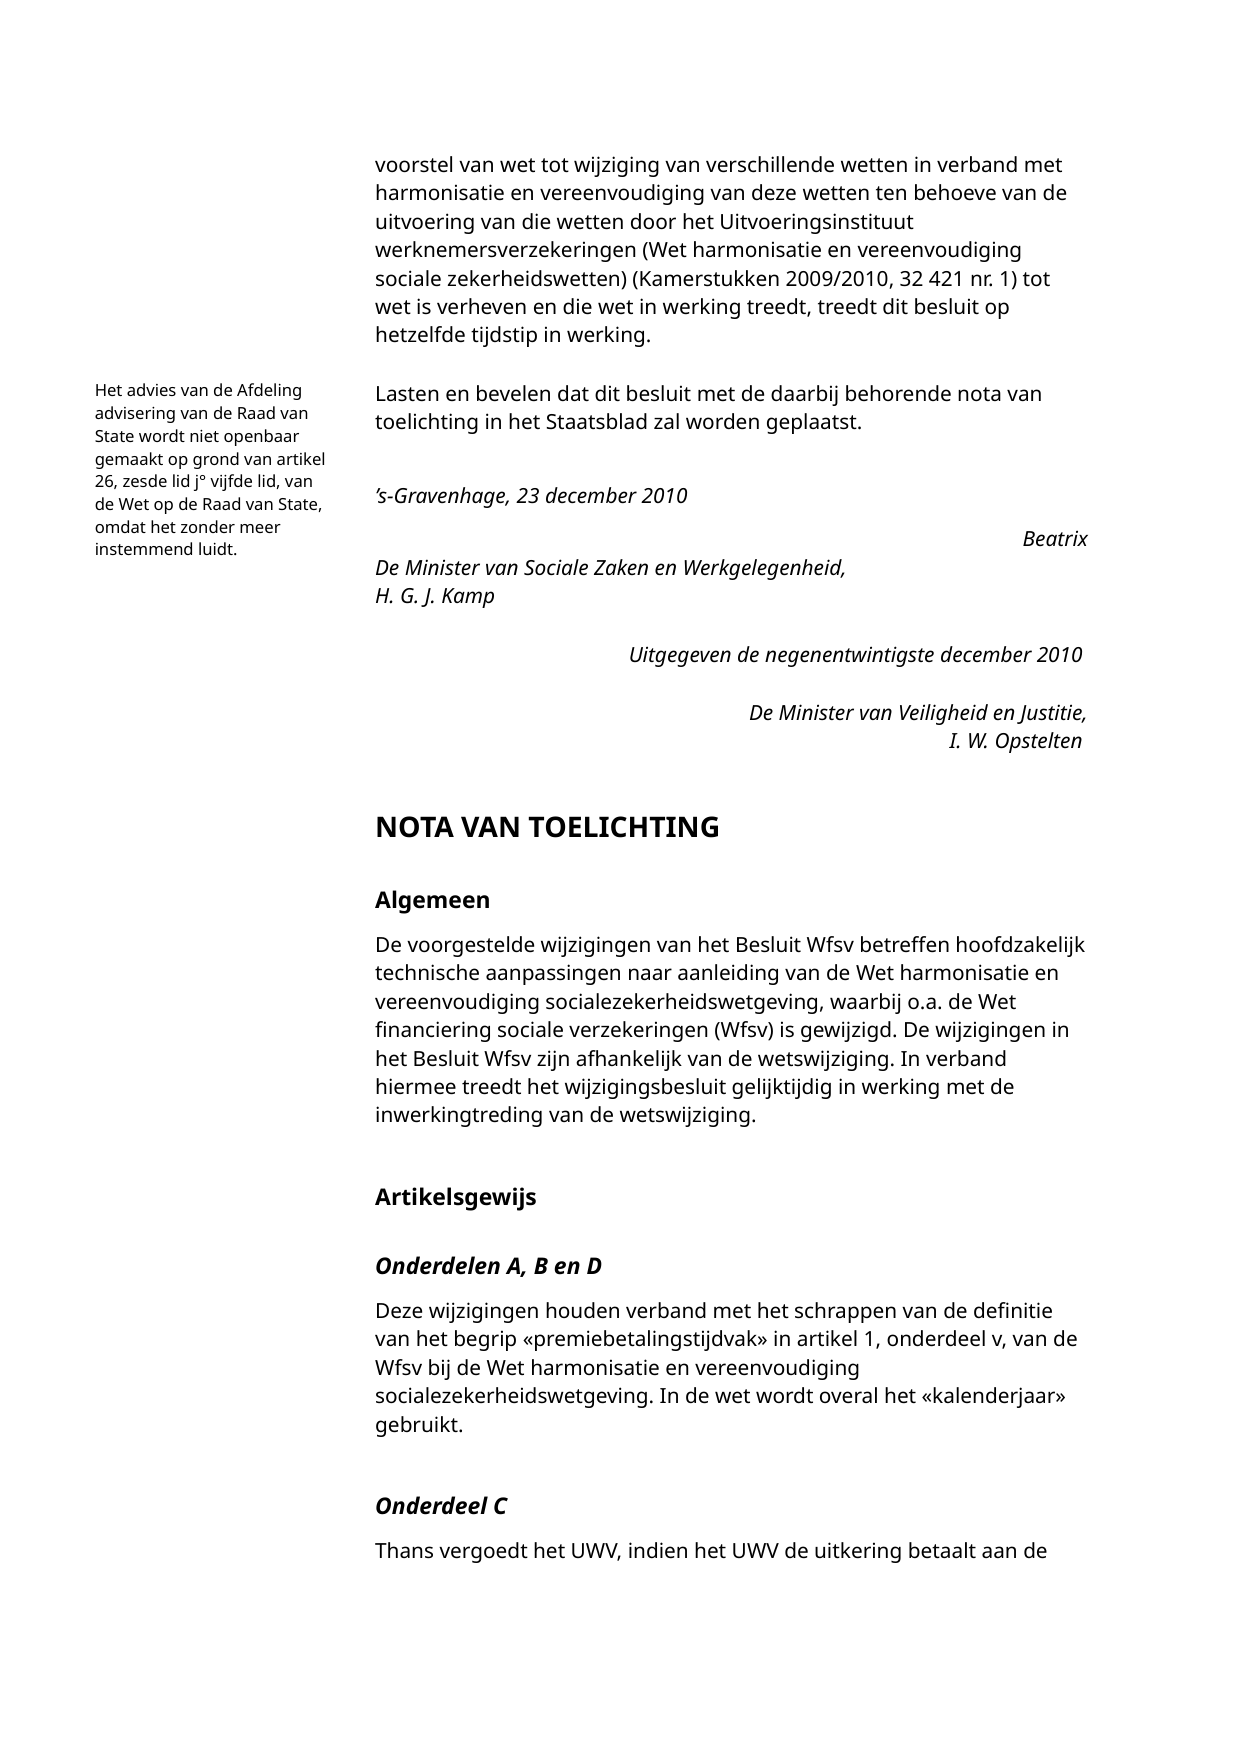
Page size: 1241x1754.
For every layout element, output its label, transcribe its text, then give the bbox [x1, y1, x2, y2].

text De Minister van Veiligheid en Justitie, [375, 698, 1090, 727]
text Lasten en bevelen dat dit besluit met de daarbij behorende nota van toelichting in het Staatsblad zal worden geplaatst. [375, 379, 1090, 436]
text voorstel van wet tot wijziging van verschillende wetten in verband met harmonisatie en vereenvoudiging van deze wetten ten behoeve van de uitvoering van die wetten door het Uitvoeringsinstituut werknemersverzekeringen (Wet harmonisatie en vereenvoudiging sociale zekerheidswetten) (Kamerstukken 2009/2010, 32 421 nr. 1) tot wet is verheven en die wet in werking treedt, treedt dit besluit op hetzelfde tijdstip in werking. [375, 150, 1090, 349]
subtitle Onderdelen A, B en D [375, 1250, 1090, 1281]
text Het advies van de Afdeling advisering van de Raad van State wordt niet openbaar gemaakt op grond van artikel 26, zesde lid j° vijfde lid, van de Wet op de Raad van State, omdat het zonder meer instemmend luidt. [94, 379, 328, 561]
subtitle Algemeen [375, 884, 1090, 915]
text Beatrix [375, 524, 1090, 553]
text H. G. J. Kamp [375, 581, 1090, 610]
text Deze wijzigingen houden verband met het schrappen van de definitie van het begrip «premiebetalingstijdvak» in artikel 1, onderdeel v, van de Wfsv bij de Wet harmonisatie en vereenvoudiging socialezekerheidswetgeving. In de wet wordt overal het «kalenderjaar» gebruikt. [375, 1296, 1090, 1438]
subtitle Artikelsgewijs [375, 1181, 1090, 1212]
text I. W. Opstelten [375, 727, 1090, 755]
subtitle Onderdeel C [375, 1490, 1090, 1521]
text Thans vergoedt het UWV, indien het UWV de uitkering betaalt aan de [375, 1536, 1090, 1565]
text De Minister van Sociale Zaken en Werkgelegenheid, [375, 553, 1090, 581]
subtitle NOTA VAN TOELICHTING [375, 807, 1090, 846]
text Uitgegeven de negenentwintigste december 2010 [375, 640, 1090, 668]
text De voorgestelde wijzigingen van het Besluit Wfsv betreffen hoofdzakelijk technische aanpassingen naar aanleiding van de Wet harmonisatie en vereenvoudiging socialezekerheidswetgeving, waarbij o.a. de Wet financiering sociale verzekeringen (Wfsv) is gewijzigd. De wijzigingen in het Besluit Wfsv zijn afhankelijk van de wetswijziging. In verband hiermee treedt het wijzigingsbesluit gelijktijdig in werking met de inwerkingtreding van de wetswijziging. [375, 930, 1090, 1129]
text ’s-Gravenhage, 23 december 2010 [375, 481, 1090, 509]
